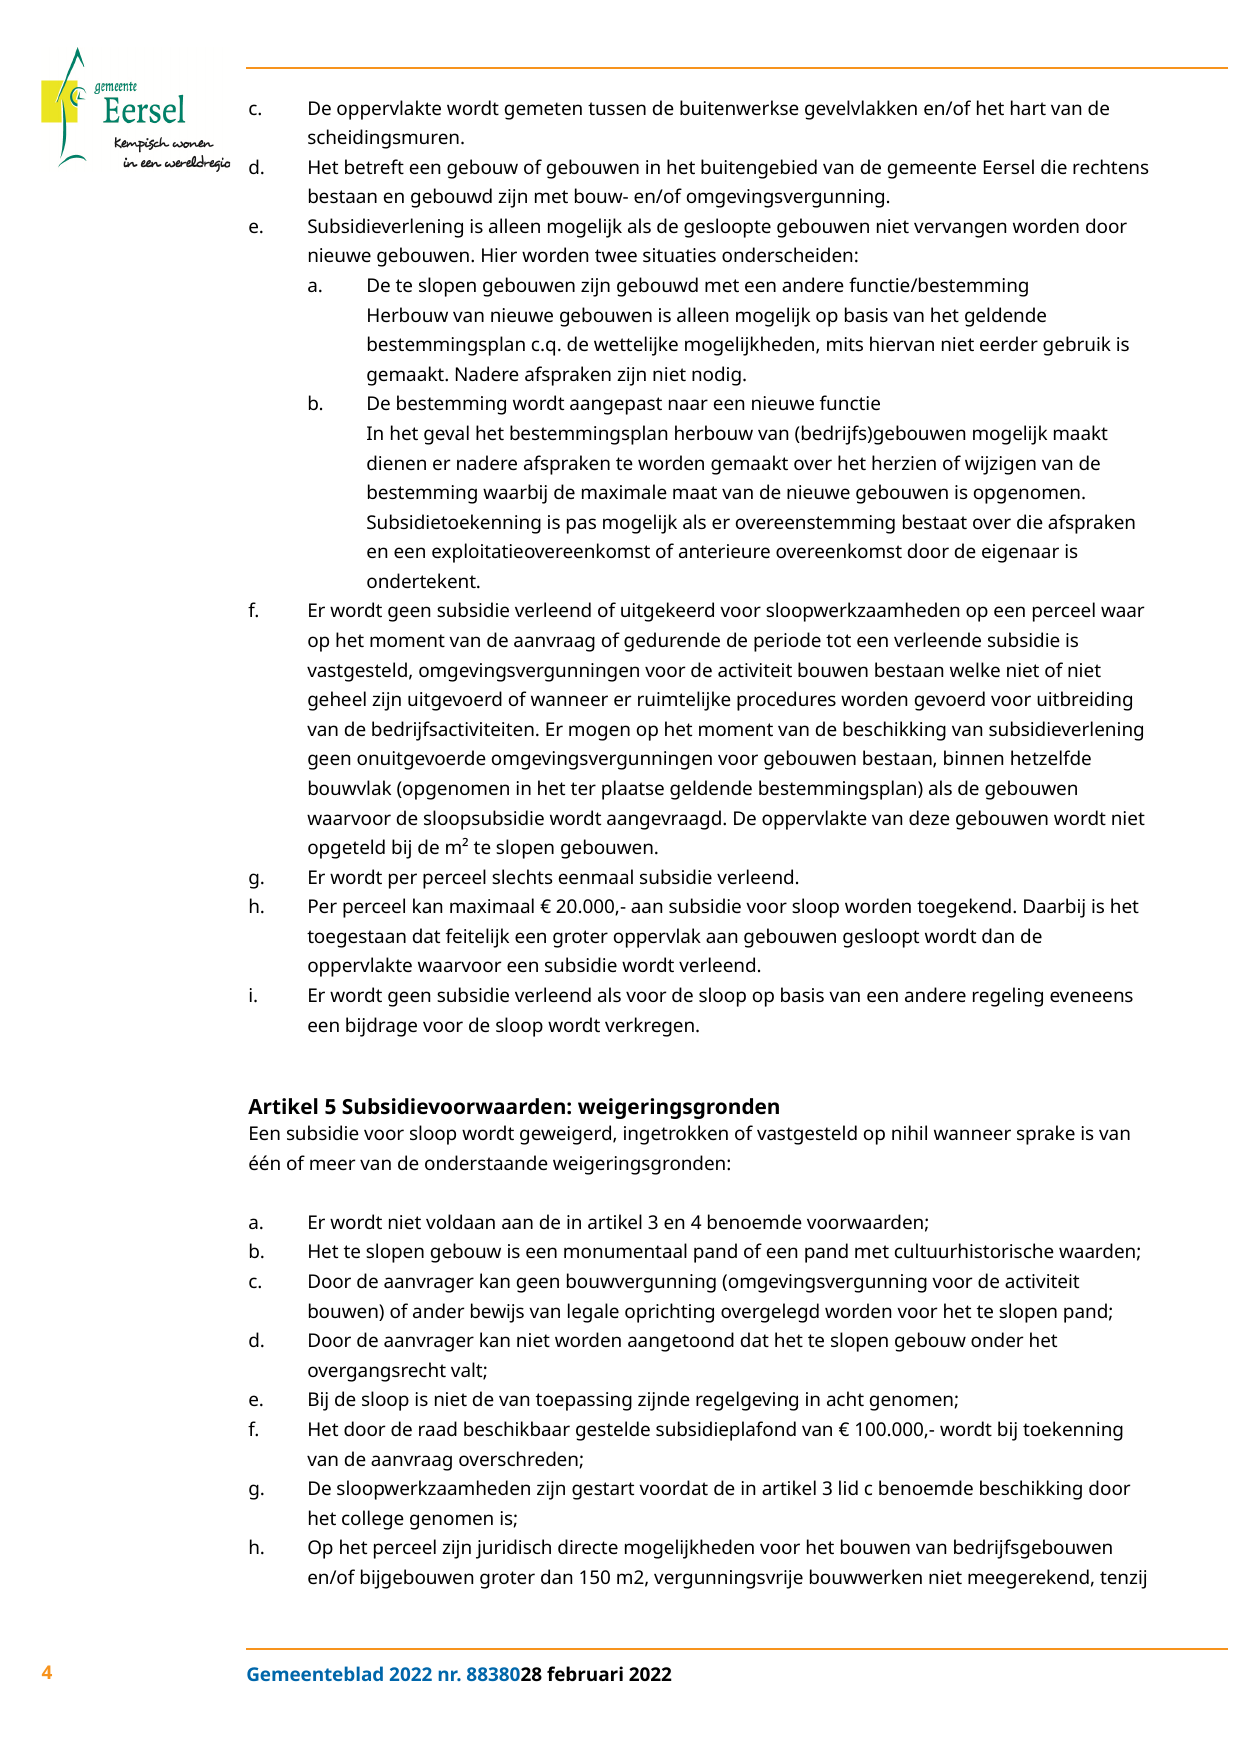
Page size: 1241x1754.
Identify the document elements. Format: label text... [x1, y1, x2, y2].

list Het door de raad beschikbaar gestelde subsidieplafond van € 100.000,- wordt bij toekenning van de aanvraag overschreden; [248, 1416, 1152, 1471]
list De bestemming wordt aangepast naar een nieuwe functie [307, 391, 1152, 416]
list De sloopwerkzaamheden zijn gestart voordat de in artikel 3 lid c benoemde beschikking door het college genomen is; [248, 1475, 1152, 1531]
list De oppervlakte wordt gemeten tussen de buitenwerkse gevelvlakken en/of het hart van de scheidingsmuren. [248, 95, 1152, 150]
list De te slopen gebouwen zijn gebouwd met een andere functie/bestemming [307, 272, 1152, 298]
list Subsidieverlening is alleen mogelijk als de gesloopte gebouwen niet vervangen worden door nieuwe gebouwen. Hier worden twee situaties onderscheiden: [248, 213, 1152, 268]
list Er wordt geen subsidie verleend of uitgekeerd voor sloopwerkzaamheden op een perceel waar op het moment van de aanvraag of gedurende de periode tot een verleende subsidie is vastgesteld, omgevingsvergunningen voor de activiteit bouwen bestaan welke niet of niet geheel zijn uitgevoerd of wanneer er ruimtelijke procedures worden gevoerd voor uitbreiding van de bedrijfsactiviteiten. Er mogen op het moment van de beschikking van subsidieverlening geen onuitgevoerde omgevingsvergunningen voor gebouwen bestaan, binnen hetzelfde bouwvlak (opgenomen in het ter plaatse geldende bestemmingsplan) als de gebouwen waarvoor de sloopsubsidie wordt aangevraagd. De oppervlakte van deze gebouwen wordt niet opgeteld bij de m² te slopen gebouwen. [248, 598, 1152, 860]
list Er wordt niet voldaan aan de in artikel 3 en 4 benoemde voorwaarden; [248, 1209, 1152, 1235]
list In het geval het bestemmingsplan herbouw van (bedrijfs)gebouwen mogelijk maakt dienen er nadere afspraken te worden gemaakt over het herzien of wijzigen van de bestemming waarbij de maximale maat van de nieuwe gebouwen is opgenomen. Subsidietoekenning is pas mogelijk als er overeenstemming bestaat over die afspraken en een exploitatieovereenkomst of anterieure overeenkomst door de eigenaar is ondertekent. [307, 420, 1152, 594]
list Het betreft een gebouw of gebouwen in het buitengebied van de gemeente Eersel die rechtens bestaan en gebouwd zijn met bouw- en/of omgevingsvergunning. [248, 154, 1152, 209]
list Per perceel kan maximaal € 20.000,- aan subsidie voor sloop worden toegekend. Daarbij is het toegestaan dat feitelijk een groter oppervlak aan gebouwen gesloopt wordt dan de oppervlakte waarvoor een subsidie wordt verleend. [248, 893, 1152, 978]
list Herbouw van nieuwe gebouwen is alleen mogelijk op basis van het geldende bestemmingsplan c.q. de wettelijke mogelijkheden, mits hiervan niet eerder gebruik is gemaakt. Nadere afspraken zijn niet nodig. [307, 302, 1152, 387]
list Bij de sloop is niet de van toepassing zijnde regelgeving in acht genomen; [248, 1387, 1152, 1412]
list Er wordt per perceel slechts eenmaal subsidie verleend. [248, 864, 1152, 890]
list Op het perceel zijn juridisch directe mogelijkheden voor het bouwen van bedrijfsgebouwen en/of bijgebouwen groter dan 150 m2, vergunningsvrije bouwwerken niet meegerekend, tenzij [248, 1534, 1152, 1590]
text Artikel 5 Subsidievoorwaarden: weigeringsgronden [248, 1092, 1152, 1120]
list Door de aanvrager kan geen bouwvergunning (omgevingsvergunning voor de activiteit bouwen) of ander bewijs van legale oprichting overgelegd worden voor het te slopen pand; [248, 1268, 1152, 1323]
text Een subsidie voor sloop wordt geweigerd, ingetrokken of vastgesteld op nihil wanneer sprake is van één of meer van de onderstaande weigeringsgronden: [248, 1120, 1152, 1176]
list Door de aanvrager kan niet worden aangetoond dat het te slopen gebouw onder het overgangsrecht valt; [248, 1327, 1152, 1383]
picture [41, 47, 231, 172]
list Het te slopen gebouw is een monumentaal pand of een pand met cultuurhistorische waarden; [248, 1239, 1152, 1264]
list Er wordt geen subsidie verleend als voor de sloop op basis van een andere regeling eveneens een bijdrage voor de sloop wordt verkregen. [248, 982, 1152, 1038]
